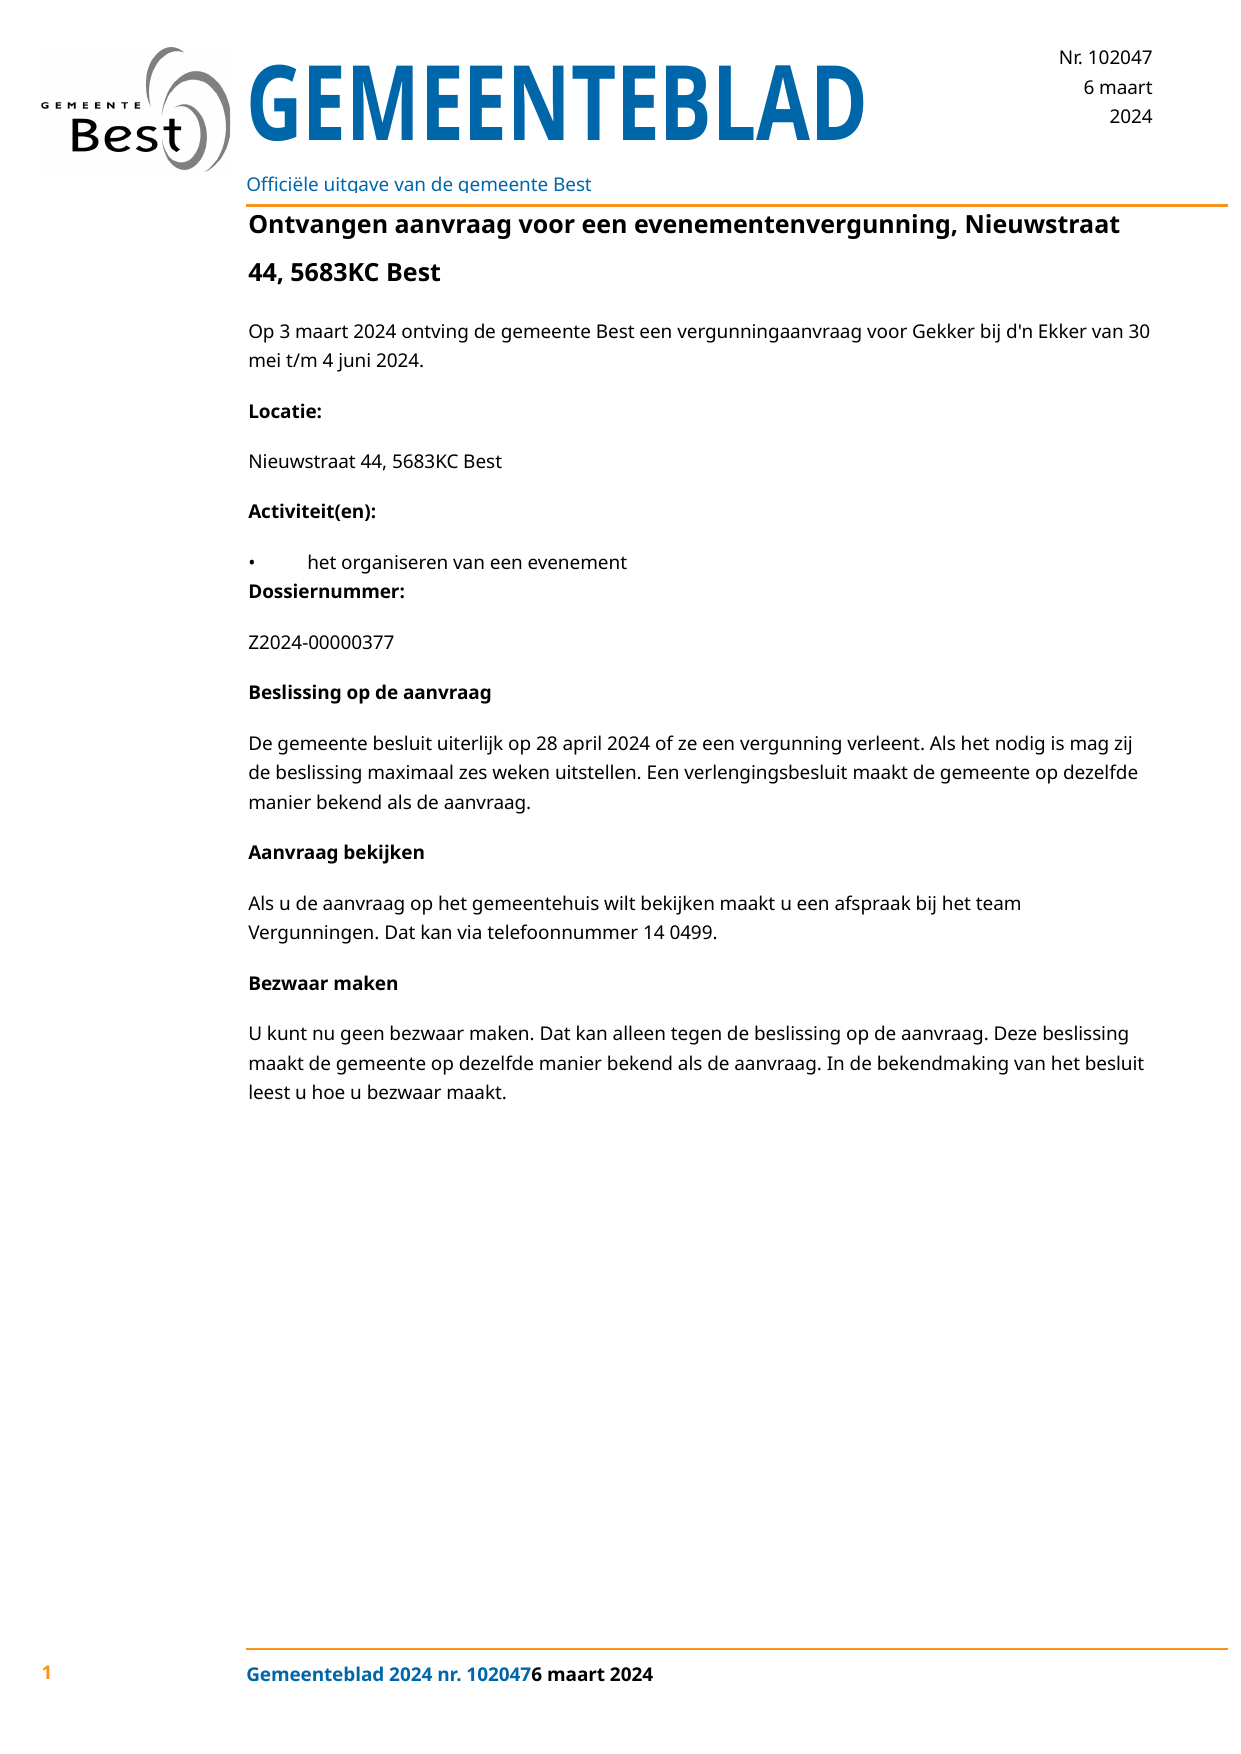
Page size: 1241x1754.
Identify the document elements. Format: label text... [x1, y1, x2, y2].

text Op 3 maart 2024 ontving de gemeente Best een vergunningaanvraag voor Gekker bij d'n Ekker van 30 mei t/m 4 juni 2024. [248, 318, 1152, 373]
list het organiseren van een evenement [248, 549, 1152, 575]
text Beslissing op de aanvraag [248, 679, 1152, 705]
text Nieuwstraat 44, 5683KC Best [248, 448, 1152, 474]
text Ontvangen aanvraag voor een evenementenvergunning, Nieuwstraat 44, 5683KC Best [248, 207, 1152, 288]
text De gemeente besluit uiterlijk op 28 april 2024 of ze een vergunning verleent. Als het nodig is mag zij de beslissing maximaal zes weken uitstellen. Een verlengingsbesluit maakt de gemeente op dezelfde manier bekend als de aanvraag. [248, 730, 1152, 815]
picture [41, 47, 231, 172]
text Bezwaar maken [248, 970, 1152, 996]
text Locatie: [248, 398, 1152, 424]
text Z2024-00000377 [248, 629, 1152, 655]
text Aanvraag bekijken [248, 839, 1152, 865]
text Dossiernummer: [248, 579, 1152, 604]
text Activiteit(en): [248, 499, 1152, 524]
text Als u de aanvraag op het gemeentehuis wilt bekijken maakt u een afspraak bij het team Vergunningen. Dat kan via telefoonnummer 14 0499. [248, 890, 1152, 945]
text U kunt nu geen bezwaar maken. Dat kan alleen tegen de beslissing op de aanvraag. Deze beslissing maakt de gemeente op dezelfde manier bekend als de aanvraag. In de bekendmaking van het besluit leest u hoe u bezwaar maakt. [248, 1020, 1152, 1105]
